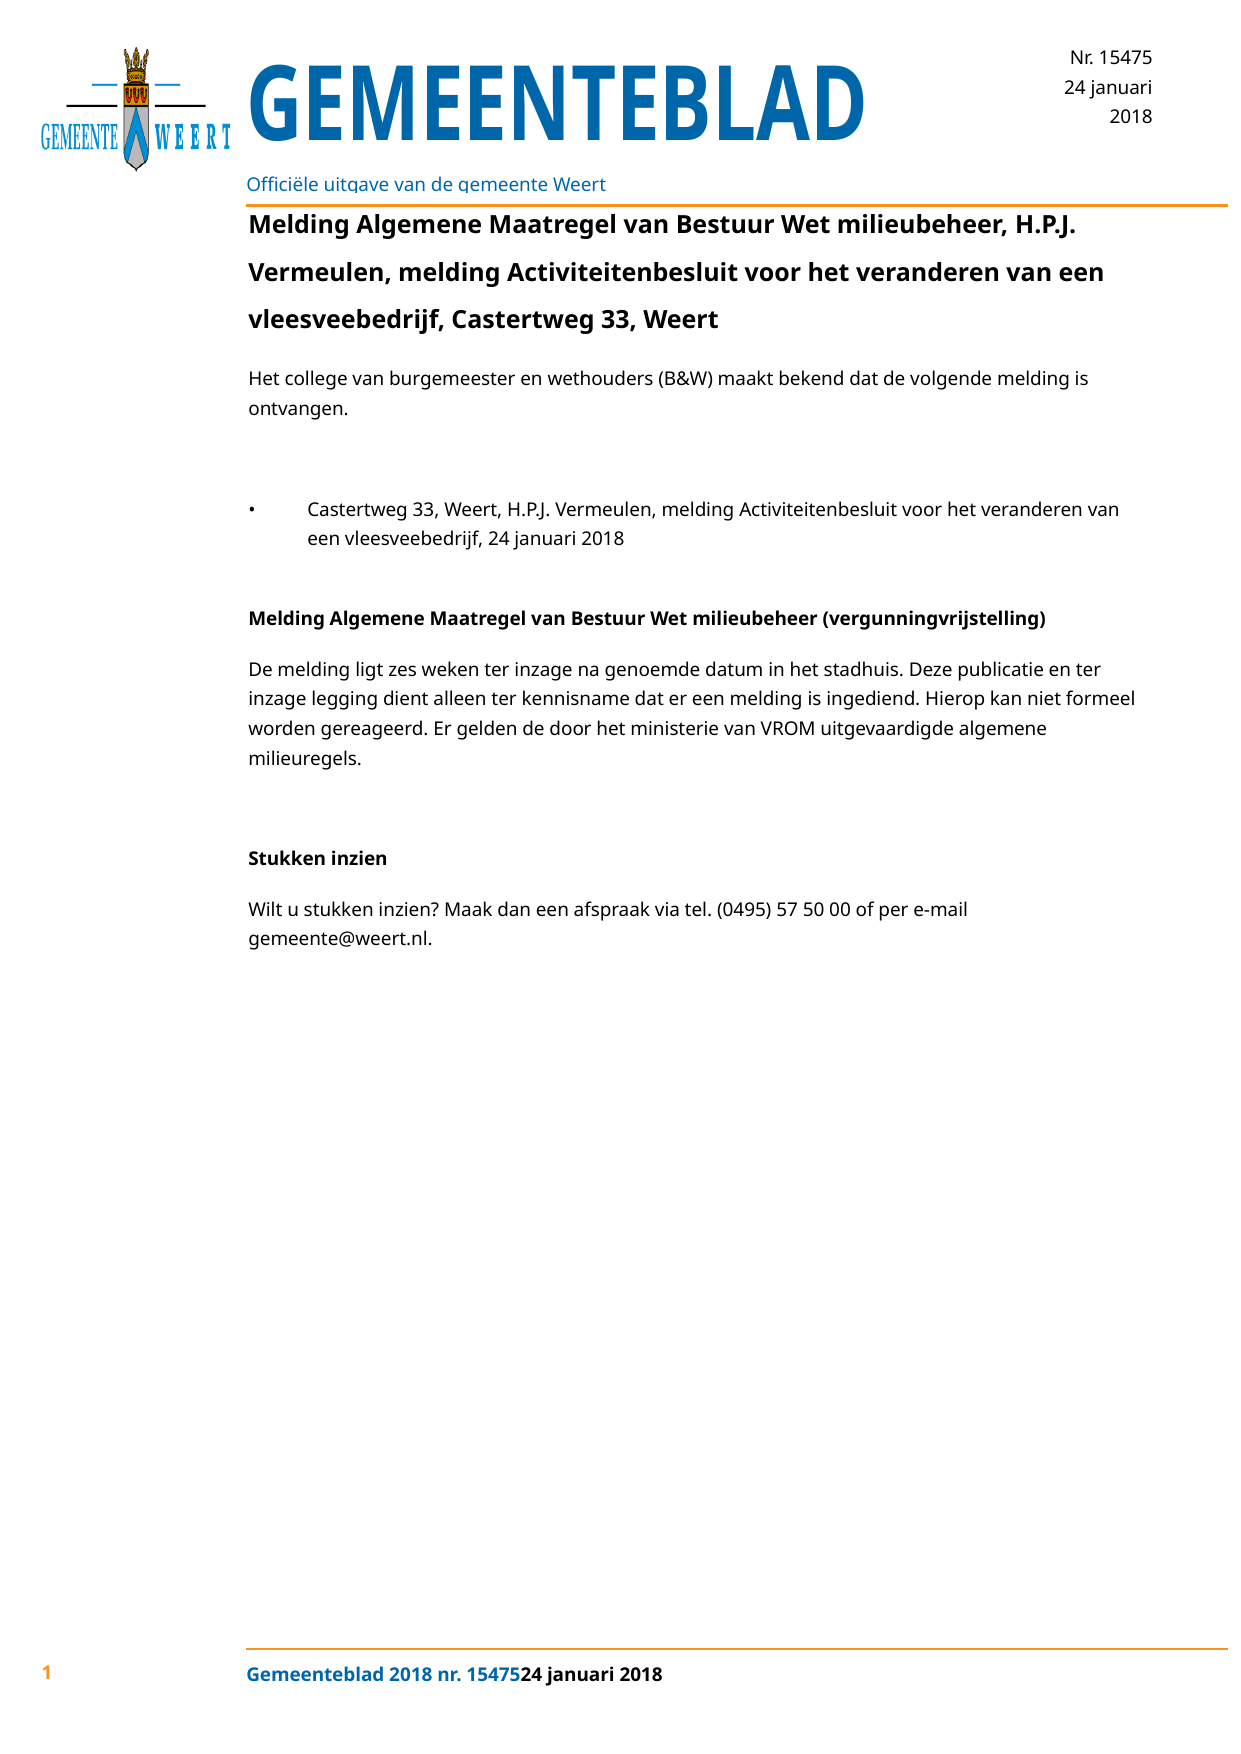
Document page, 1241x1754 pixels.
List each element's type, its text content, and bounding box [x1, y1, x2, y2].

text Stukken inzien [248, 846, 1152, 871]
text Het college van burgemeester en wethouders (B&W) maakt bekend dat de volgende melding is ontvangen. [248, 366, 1152, 421]
text Melding Algemene Maatregel van Bestuur Wet milieubeheer (vergunningvrijstelling) [248, 606, 1152, 631]
text De melding ligt zes weken ter inzage na genoemde datum in het stadhuis. Deze publicatie en ter inzage legging dient alleen ter kennisname dat er een melding is ingediend. Hierop kan niet formeel worden gereageerd. Er gelden de door het ministerie van VROM uitgevaardigde algemene milieuregels. [248, 656, 1152, 770]
text Melding Algemene Maatregel van Bestuur Wet milieubeheer, H.P.J. Vermeulen, melding Activiteitenbesluit voor het veranderen van een vleesveebedrijf, Castertweg 33, Weert [248, 207, 1152, 336]
picture [41, 47, 231, 172]
list Castertweg 33, Weert, H.P.J. Vermeulen, melding Activiteitenbesluit voor het veranderen van een vleesveebedrijf, 24 januari 2018 [248, 496, 1152, 551]
text Wilt u stukken inzien? Maak dan een afspraak via tel. (0495) 57 50 00 of per e-mail gemeente@weert.nl. [248, 896, 1152, 951]
